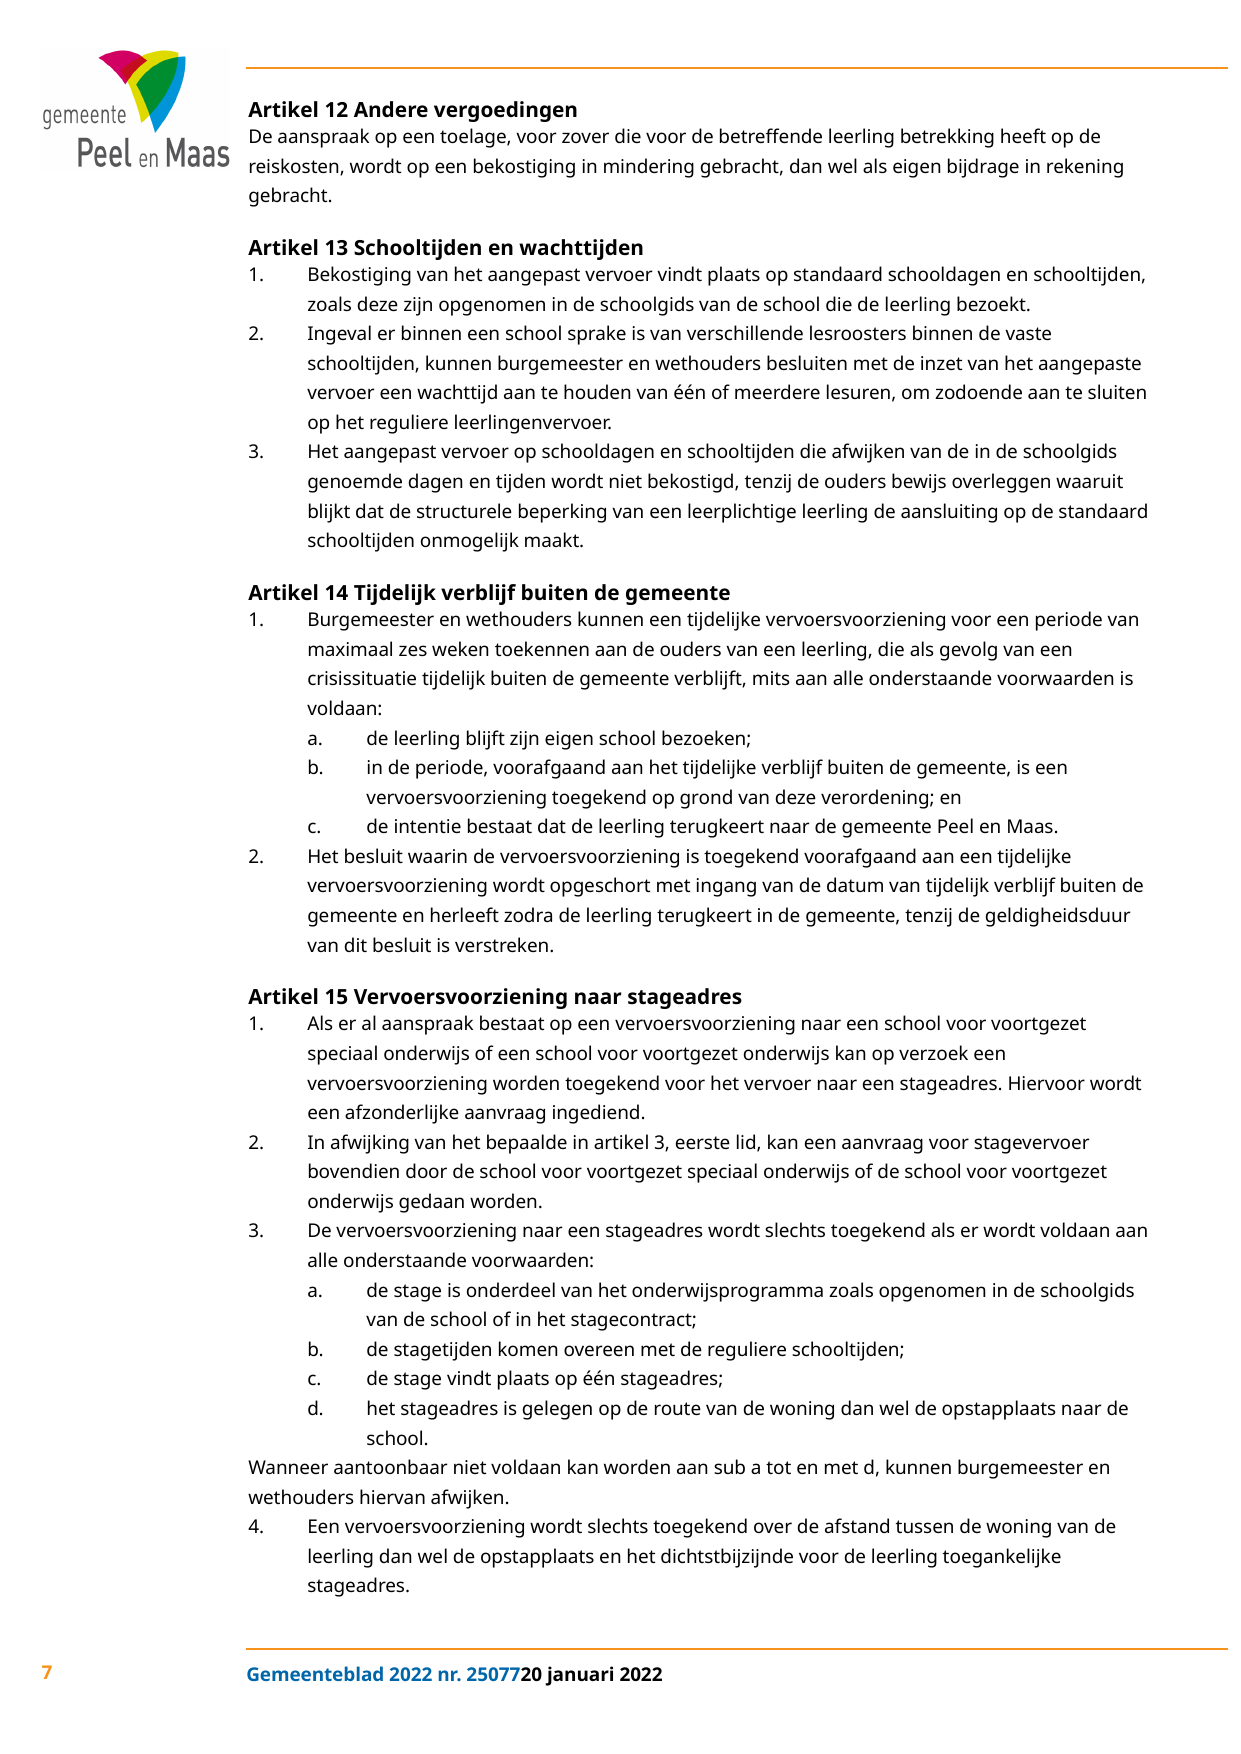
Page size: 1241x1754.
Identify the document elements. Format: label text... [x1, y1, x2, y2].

list Het aangepast vervoer op schooldagen en schooltijden die afwijken van de in de schoolgids genoemde dagen en tijden wordt niet bekostigd, tenzij de ouders bewijs overleggen waaruit blijkt dat de structurele beperking van een leerplichtige leerling de aansluiting op de standaard schooltijden onmogelijk maakt. [248, 439, 1152, 553]
list in de periode, voorafgaand aan het tijdelijke verblijf buiten de gemeente, is een vervoersvoorziening toegekend op grond van deze verordening; en [307, 754, 1152, 809]
list In afwijking van het bepaalde in artikel 3, eerste lid, kan een aanvraag voor stagevervoer bovendien door de school voor voortgezet speciaal onderwijs of de school voor voortgezet onderwijs gedaan worden. [248, 1129, 1152, 1214]
text De aanspraak op een toelage, voor zover die voor de betreffende leerling betrekking heeft op de reiskosten, wordt op een bekostiging in mindering gebracht, dan wel als eigen bijdrage in rekening gebracht. [248, 123, 1152, 208]
list de stage is onderdeel van het onderwijsprogramma zoals opgenomen in de schoolgids van de school of in het stagecontract; [307, 1277, 1152, 1332]
text Artikel 13 Schooltijden en wachttijden [248, 233, 1152, 261]
list Het besluit waarin de vervoersvoorziening is toegekend voorafgaand aan een tijdelijke vervoersvoorziening wordt opgeschort met ingang van de datum van tijdelijk verblijf buiten de gemeente en herleeft zodra de leerling terugkeert in de gemeente, tenzij de geldigheidsduur van dit besluit is verstreken. [248, 843, 1152, 957]
list Burgemeester en wethouders kunnen een tijdelijke vervoersvoorziening voor een periode van maximaal zes weken toekennen aan de ouders van een leerling, die als gevolg van een crisissituatie tijdelijk buiten de gemeente verblijft, mits aan alle onderstaande voorwaarden is voldaan: [248, 606, 1152, 721]
list Ingeval er binnen een school sprake is van verschillende lesroosters binnen de vaste schooltijden, kunnen burgemeester en wethouders besluiten met de inzet van het aangepaste vervoer een wachttijd aan te houden van één of meerdere lesuren, om zodoende aan te sluiten op het reguliere leerlingenvervoer. [248, 320, 1152, 435]
list de leerling blijft zijn eigen school bezoeken; [307, 725, 1152, 750]
list De vervoersvoorziening naar een stageadres wordt slechts toegekend als er wordt voldaan aan alle onderstaande voorwaarden: [248, 1218, 1152, 1273]
list de stage vindt plaats op één stageadres; [307, 1366, 1152, 1391]
list Bekostiging van het aangepast vervoer vindt plaats op standaard schooldagen en schooltijden, zoals deze zijn opgenomen in de schoolgids van de school die de leerling bezoekt. [248, 261, 1152, 317]
text Wanneer aantoonbaar niet voldaan kan worden aan sub a tot en met d, kunnen burgemeester en wethouders hiervan afwijken. [248, 1454, 1152, 1510]
list Een vervoersvoorziening wordt slechts toegekend over de afstand tussen de woning van de leerling dan wel de opstapplaats en het dichtstbijzijnde voor de leerling toegankelijke stageadres. [248, 1513, 1152, 1598]
list het stageadres is gelegen op de route van de woning dan wel de opstapplaats naar de school. [307, 1395, 1152, 1451]
list Als er al aanspraak bestaat op een vervoersvoorziening naar een school voor voortgezet speciaal onderwijs of een school voor voortgezet onderwijs kan op verzoek een vervoersvoorziening worden toegekend voor het vervoer naar een stageadres. Hiervoor wordt een afzonderlijke aanvraag ingediend. [248, 1011, 1152, 1125]
text Artikel 15 Vervoersvoorziening naar stageadres [248, 982, 1152, 1011]
text Artikel 12 Andere vergoedingen [248, 95, 1152, 123]
text Artikel 14 Tijdelijk verblijf buiten de gemeente [248, 578, 1152, 606]
picture [41, 47, 231, 172]
list de stagetijden komen overeen met de reguliere schooltijden; [307, 1336, 1152, 1362]
list de intentie bestaat dat de leerling terugkeert naar de gemeente Peel en Maas. [307, 813, 1152, 839]
